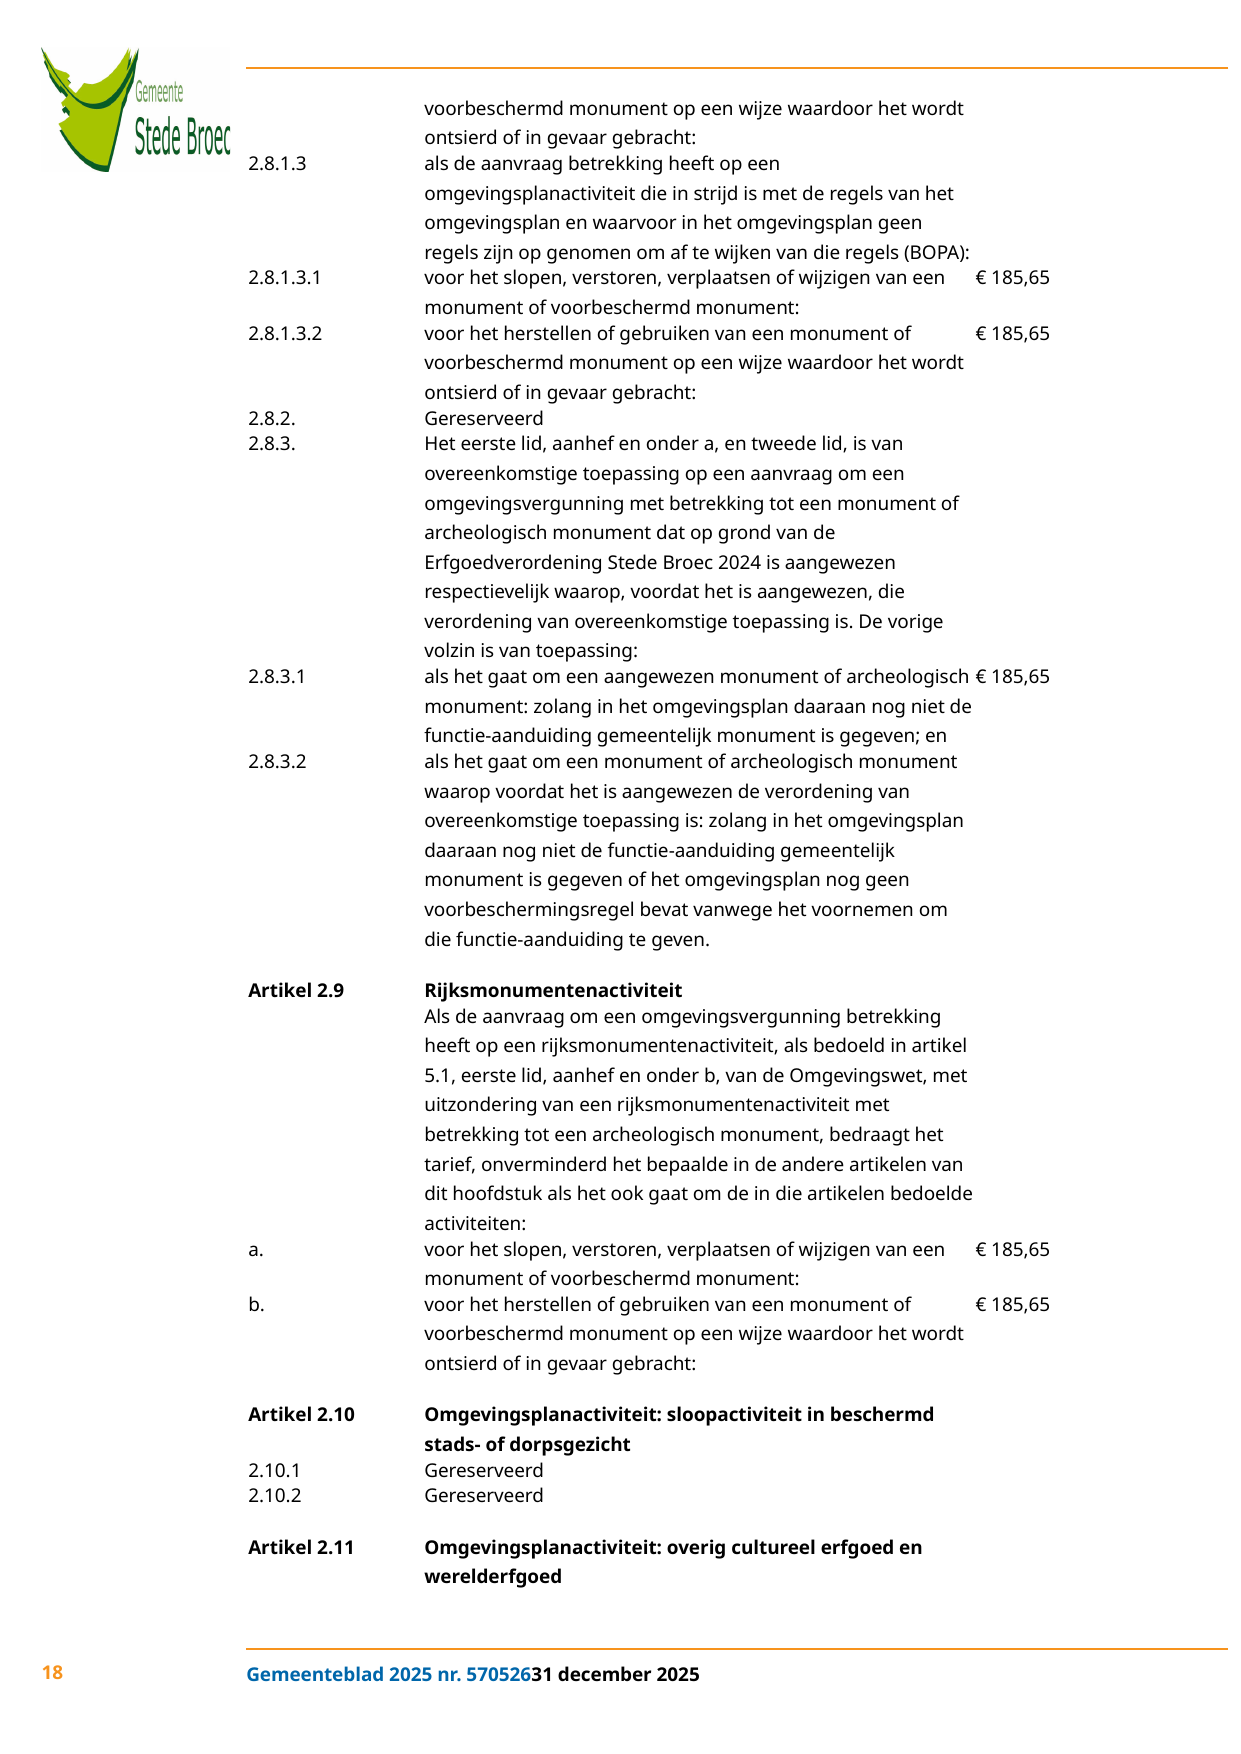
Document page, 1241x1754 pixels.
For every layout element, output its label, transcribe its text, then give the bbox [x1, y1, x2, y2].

table_cell Artikel 2.11 [248, 1534, 424, 1589]
table_cell [424, 951, 975, 977]
table_cell a. [248, 1236, 424, 1291]
table_cell Artikel 2.9 [248, 977, 424, 1003]
table_cell 2.8.2. [248, 405, 424, 431]
table_cell 2.10.1 [248, 1457, 424, 1483]
table_cell [975, 1483, 1152, 1508]
table_cell als het gaat om een aangewezen monument of archeologisch monument: zolang in het omgevingsplan daaraan nog niet de functie-aanduiding gemeentelijk monument is gegeven; en [424, 663, 975, 748]
table_cell € 185,65 [975, 1291, 1152, 1376]
table_cell € 185,65 [975, 320, 1152, 405]
table_cell voorbeschermd monument op een wijze waardoor het wordt ontsierd of in gevaar gebracht: [424, 95, 975, 150]
table_cell Gereserveerd [424, 405, 975, 431]
table_cell [248, 1509, 424, 1534]
table_cell voor het slopen, verstoren, verplaatsen of wijzigen van een monument of voorbeschermd monument: [424, 1236, 975, 1291]
table_cell [248, 1376, 424, 1402]
table_cell als de aanvraag betrekking heeft op een omgevingsplanactiviteit die in strijd is met de regels van het omgevingsplan en waarvoor in het omgevingsplan geen regels zijn op genomen om af te wijken van die regels (BOPA): [424, 150, 975, 264]
table_cell als het gaat om een monument of archeologisch monument waarop voordat het is aangewezen de verordening van overeenkomstige toepassing is: zolang in het omgevingsplan daaraan nog niet de functie-aanduiding gemeentelijk monument is gegeven of het omgevingsplan nog geen voorbeschermingsregel bevat vanwege het voornemen om die functie-aanduiding te geven. [424, 748, 975, 951]
table_cell Omgevingsplanactiviteit: overig cultureel erfgoed en werelderfgoed [424, 1534, 975, 1589]
table_cell b. [248, 1291, 424, 1376]
table_cell [975, 1003, 1152, 1236]
table_cell voor het slopen, verstoren, verplaatsen of wijzigen van een monument of voorbeschermd monument: [424, 265, 975, 320]
table_cell 2.10.2 [248, 1483, 424, 1508]
table_cell [975, 951, 1152, 977]
table_cell [248, 95, 424, 150]
table_cell [975, 1376, 1152, 1402]
table_cell Het eerste lid, aanhef en onder a, en tweede lid, is van overeenkomstige toepassing op een aanvraag om een omgevingsvergunning met betrekking tot een monument of archeologisch monument dat op grond van de Erfgoedverordening Stede Broec 2024 is aangewezen respectievelijk waarop, voordat het is aangewezen, die verordening van overeenkomstige toepassing is. De vorige volzin is van toepassing: [424, 431, 975, 663]
table_cell 2.8.3.1 [248, 663, 424, 748]
table_cell 2.8.1.3.2 [248, 320, 424, 405]
table_cell [424, 1509, 975, 1534]
table_cell voor het herstellen of gebruiken van een monument of voorbeschermd monument op een wijze waardoor het wordt ontsierd of in gevaar gebracht: [424, 1291, 975, 1376]
table_cell [975, 150, 1152, 264]
table_cell Als de aanvraag om een omgevingsvergunning betrekking heeft op een rijksmonumentenactiviteit, als bedoeld in artikel 5.1, eerste lid, aanhef en onder b, van de Omgevingswet, met uitzondering van een rijksmonumentenactiviteit met betrekking tot een archeologisch monument, bedraagt het tarief, onverminderd het bepaalde in de andere artikelen van dit hoofdstuk als het ook gaat om de in die artikelen bedoelde activiteiten: [424, 1003, 975, 1236]
table_cell [975, 431, 1152, 663]
table_cell [975, 405, 1152, 431]
table_cell [975, 1457, 1152, 1483]
table_cell 2.8.3.2 [248, 748, 424, 951]
table_cell [424, 1376, 975, 1402]
table_cell € 185,65 [975, 663, 1152, 748]
table_cell 2.8.1.3.1 [248, 265, 424, 320]
table_cell Artikel 2.10 [248, 1402, 424, 1457]
table_cell Gereserveerd [424, 1483, 975, 1508]
table_cell [975, 1402, 1152, 1457]
table_cell voor het herstellen of gebruiken van een monument of voorbeschermd monument op een wijze waardoor het wordt ontsierd of in gevaar gebracht: [424, 320, 975, 405]
table_cell Rijksmonumentenactiviteit [424, 977, 975, 1003]
table_cell 2.8.3. [248, 431, 424, 663]
table_cell Gereserveerd [424, 1457, 975, 1483]
table_cell [975, 1534, 1152, 1589]
table_cell € 185,65 [975, 1236, 1152, 1291]
table_cell € 185,65 [975, 265, 1152, 320]
table_cell [975, 1509, 1152, 1534]
table_cell [248, 1003, 424, 1236]
table_cell [248, 951, 424, 977]
table_cell [975, 977, 1152, 1003]
table_cell [975, 748, 1152, 951]
table_cell Omgevingsplanactiviteit: sloopactiviteit in beschermd stads- of dorpsgezicht [424, 1402, 975, 1457]
picture [41, 47, 231, 172]
table_cell 2.8.1.3 [248, 150, 424, 264]
table_cell [975, 95, 1152, 150]
